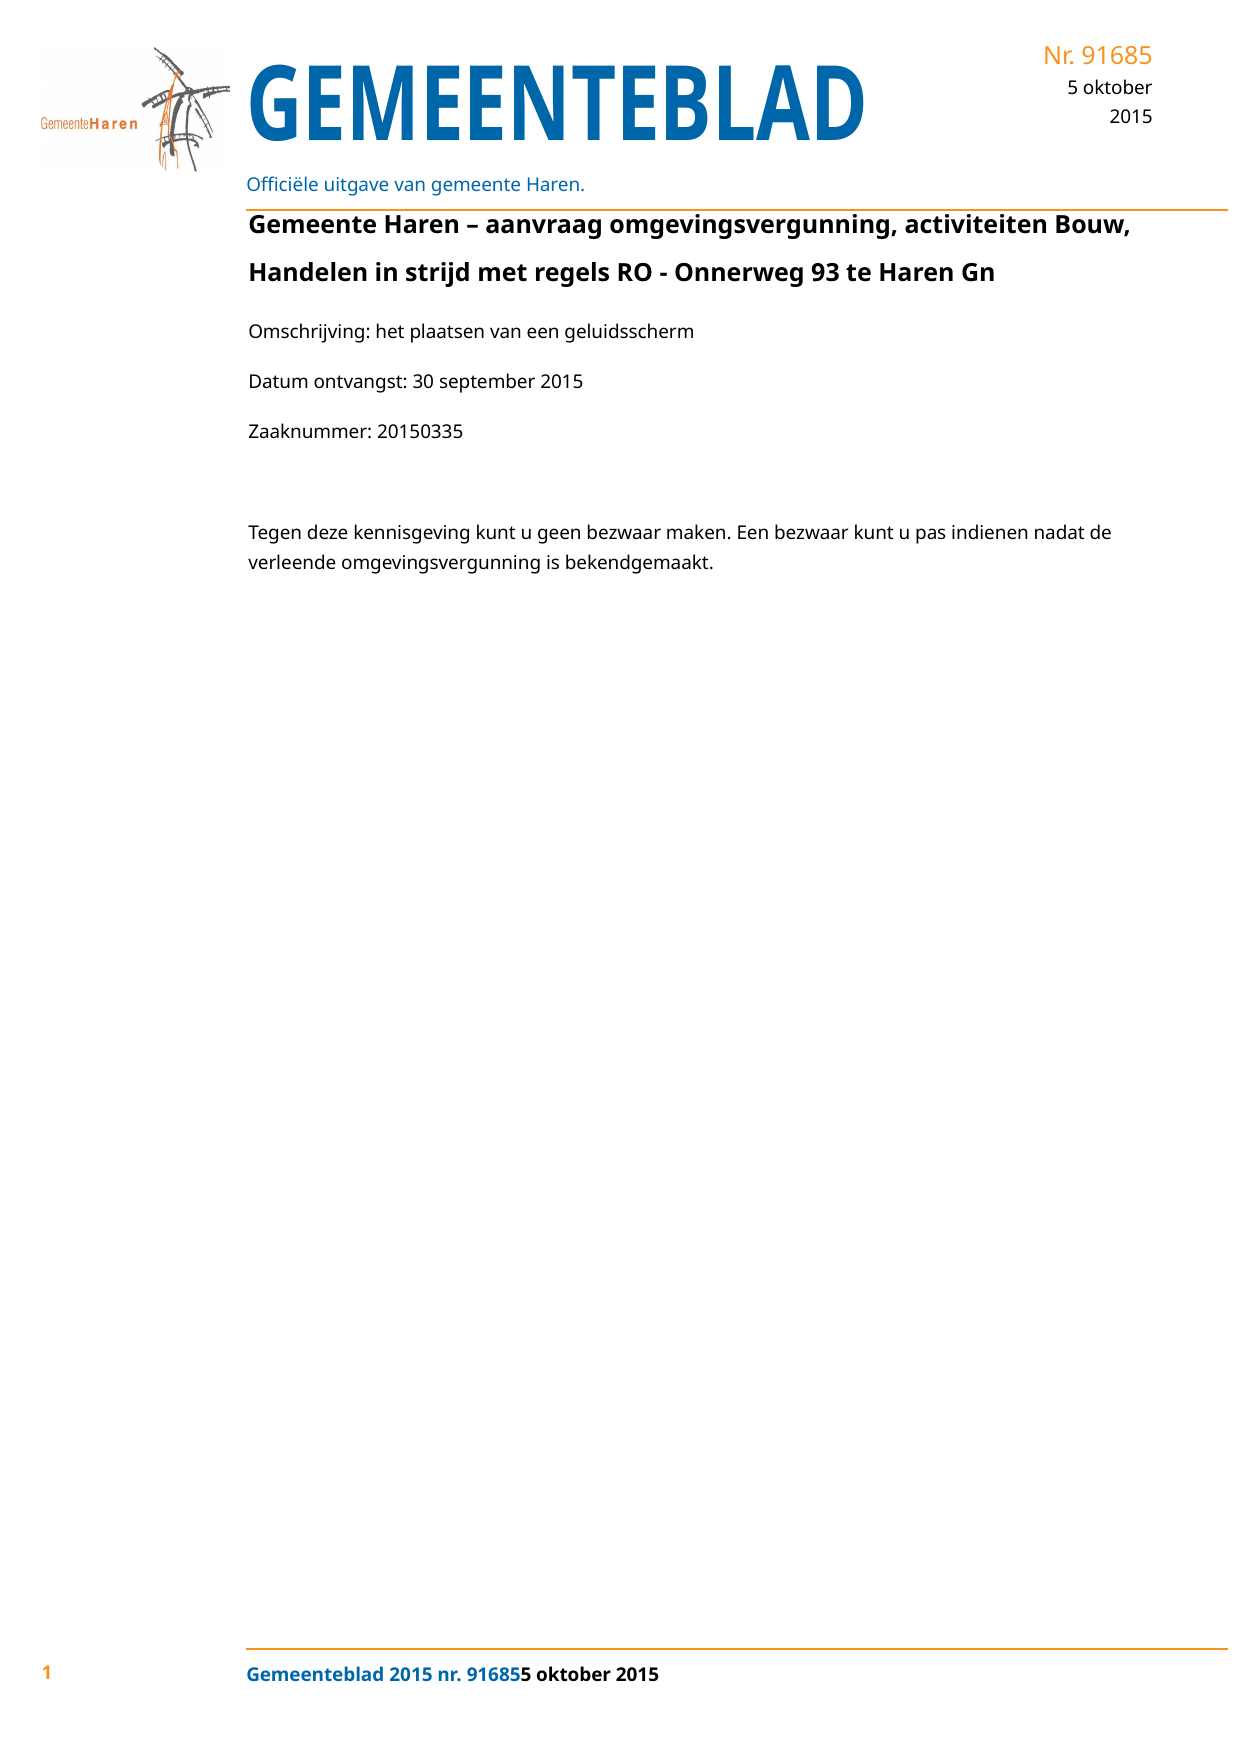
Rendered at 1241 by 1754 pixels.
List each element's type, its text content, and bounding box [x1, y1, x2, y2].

text Datum ontvangst: 30 september 2015 [248, 368, 1152, 394]
text Omschrijving: het plaatsen van een geluidsscherm [248, 318, 1152, 344]
text Gemeente Haren – aanvraag omgevingsvergunning, activiteiten Bouw, Handelen in strijd met regels RO - Onnerweg 93 te Haren Gn [248, 211, 1152, 288]
text Zaaknummer: 20150335 [248, 419, 1152, 444]
picture [41, 47, 231, 172]
text Tegen deze kennisgeving kunt u geen bezwaar maken. Een bezwaar kunt u pas indienen nadat de verleende omgevingsvergunning is bekendgemaakt. [248, 519, 1152, 575]
